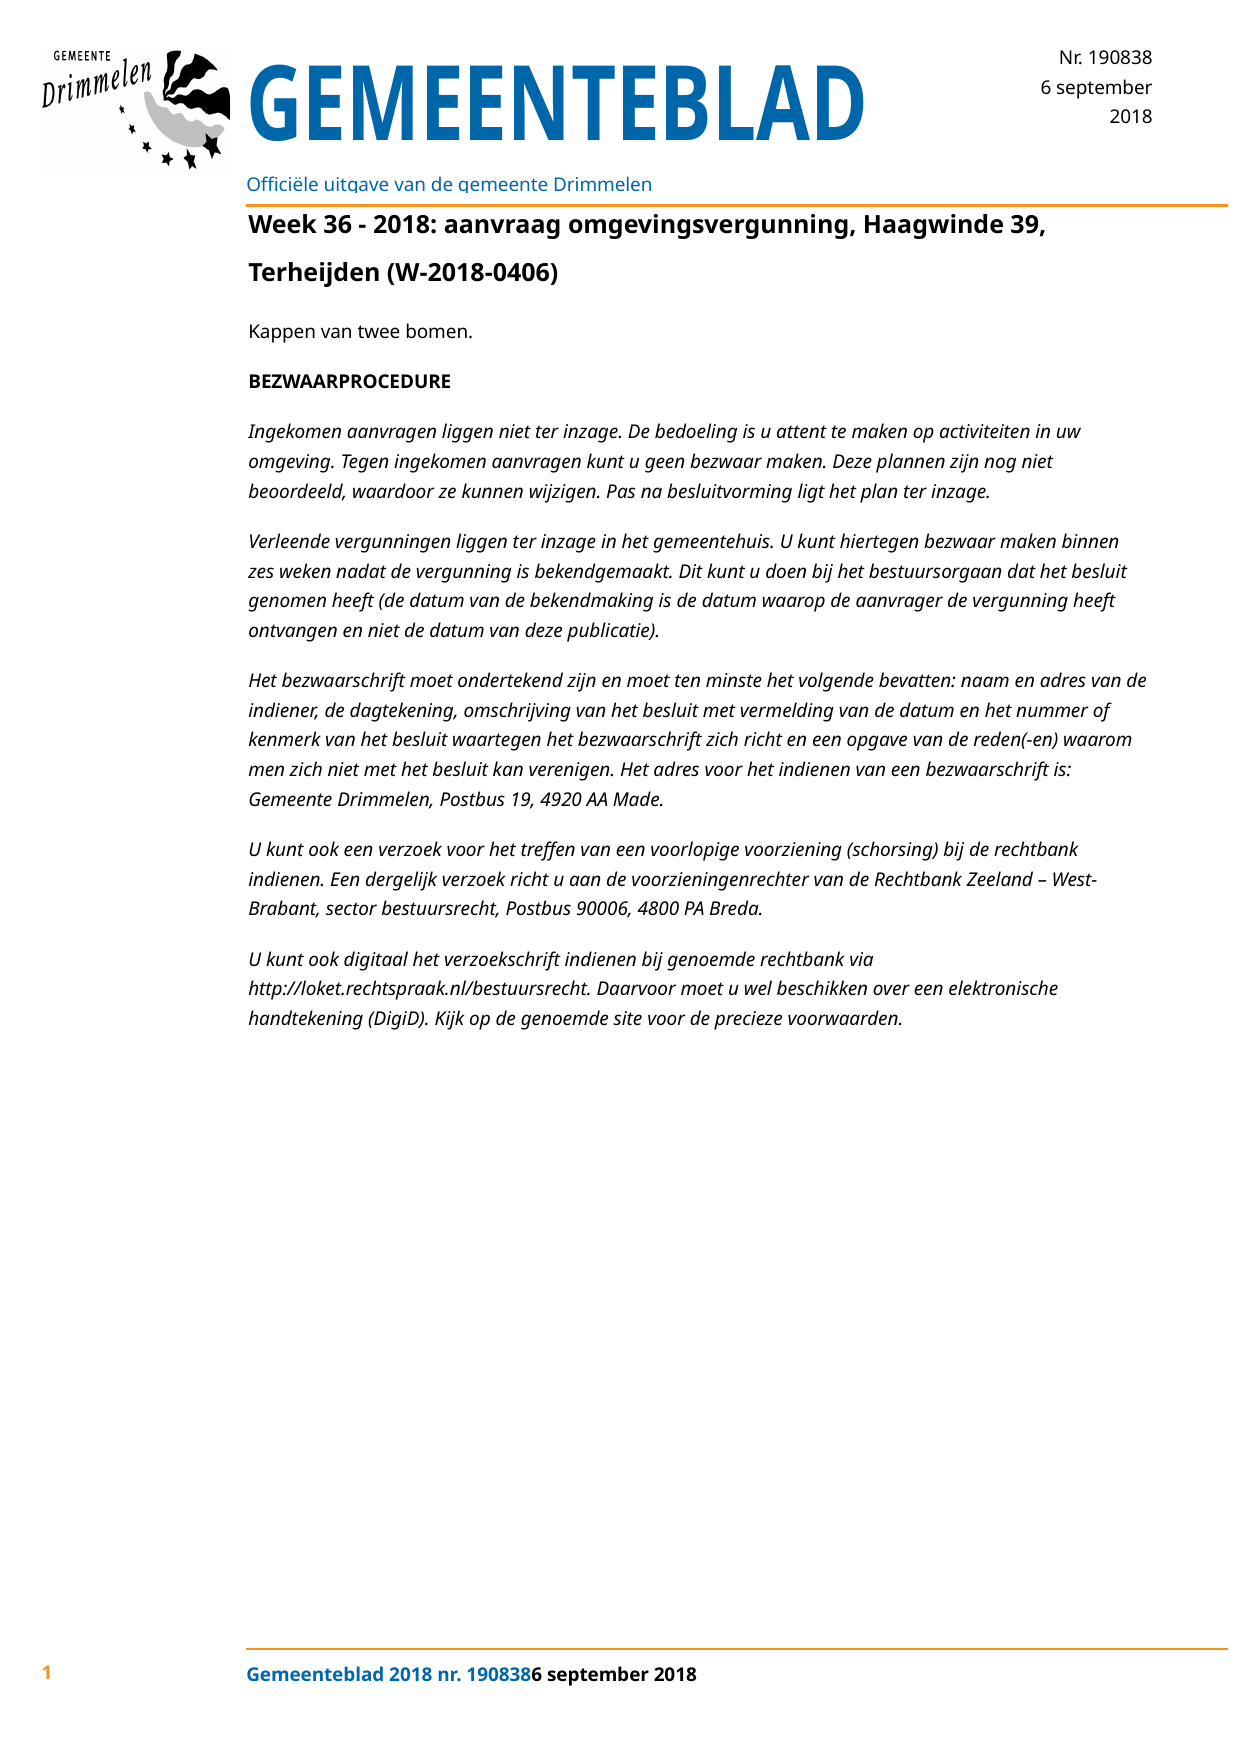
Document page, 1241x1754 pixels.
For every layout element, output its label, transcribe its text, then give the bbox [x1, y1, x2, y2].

text Ingekomen aanvragen liggen niet ter inzage. De bedoeling is u attent te maken op activiteiten in uw omgeving. Tegen ingekomen aanvragen kunt u geen bezwaar maken. Deze plannen zijn nog niet beoordeeld, waardoor ze kunnen wijzigen. Pas na besluitvorming ligt het plan ter inzage. [248, 419, 1152, 504]
text Week 36 - 2018: aanvraag omgevingsvergunning, Haagwinde 39, Terheijden (W-2018-0406) [248, 207, 1152, 288]
text Het bezwaarschrift moet ondertekend zijn en moet ten minste het volgende bevatten: naam en adres van de indiener, de dagtekening, omschrijving van het besluit met vermelding van de datum en het nummer of kenmerk van het besluit waartegen het bezwaarschrift zich richt en een opgave van de reden(-en) waarom men zich niet met het besluit kan verenigen. Het adres voor het indienen van een bezwaarschrift is: Gemeente Drimmelen, Postbus 19, 4920 AA Made. [248, 667, 1152, 812]
text U kunt ook een verzoek voor het treffen van een voorlopige voorziening (schorsing) bij de rechtbank indienen. Een dergelijk verzoek richt u aan de voorzieningenrechter van de Rechtbank Zeeland – West-Brabant, sector bestuursrecht, Postbus 90006, 4800 PA Breda. [248, 836, 1152, 921]
picture [41, 47, 231, 172]
text Verleende vergunningen liggen ter inzage in het gemeentehuis. U kunt hiertegen bezwaar maken binnen zes weken nadat de vergunning is bekendgemaakt. Dit kunt u doen bij het bestuursorgaan dat het besluit genomen heeft (de datum van de bekendmaking is de datum waarop de aanvrager de vergunning heeft ontvangen en niet de datum van deze publicatie). [248, 528, 1152, 643]
text Kappen van twee bomen. [248, 318, 1152, 344]
text U kunt ook digitaal het verzoekschrift indienen bij genoemde rechtbank via http://loket.rechtspraak.nl/bestuursrecht. Daarvoor moet u wel beschikken over een elektronische handtekening (DigiD). Kijk op de genoemde site voor de precieze voorwaarden. [248, 946, 1152, 1031]
text BEZWAARPROCEDURE [248, 368, 1152, 394]
